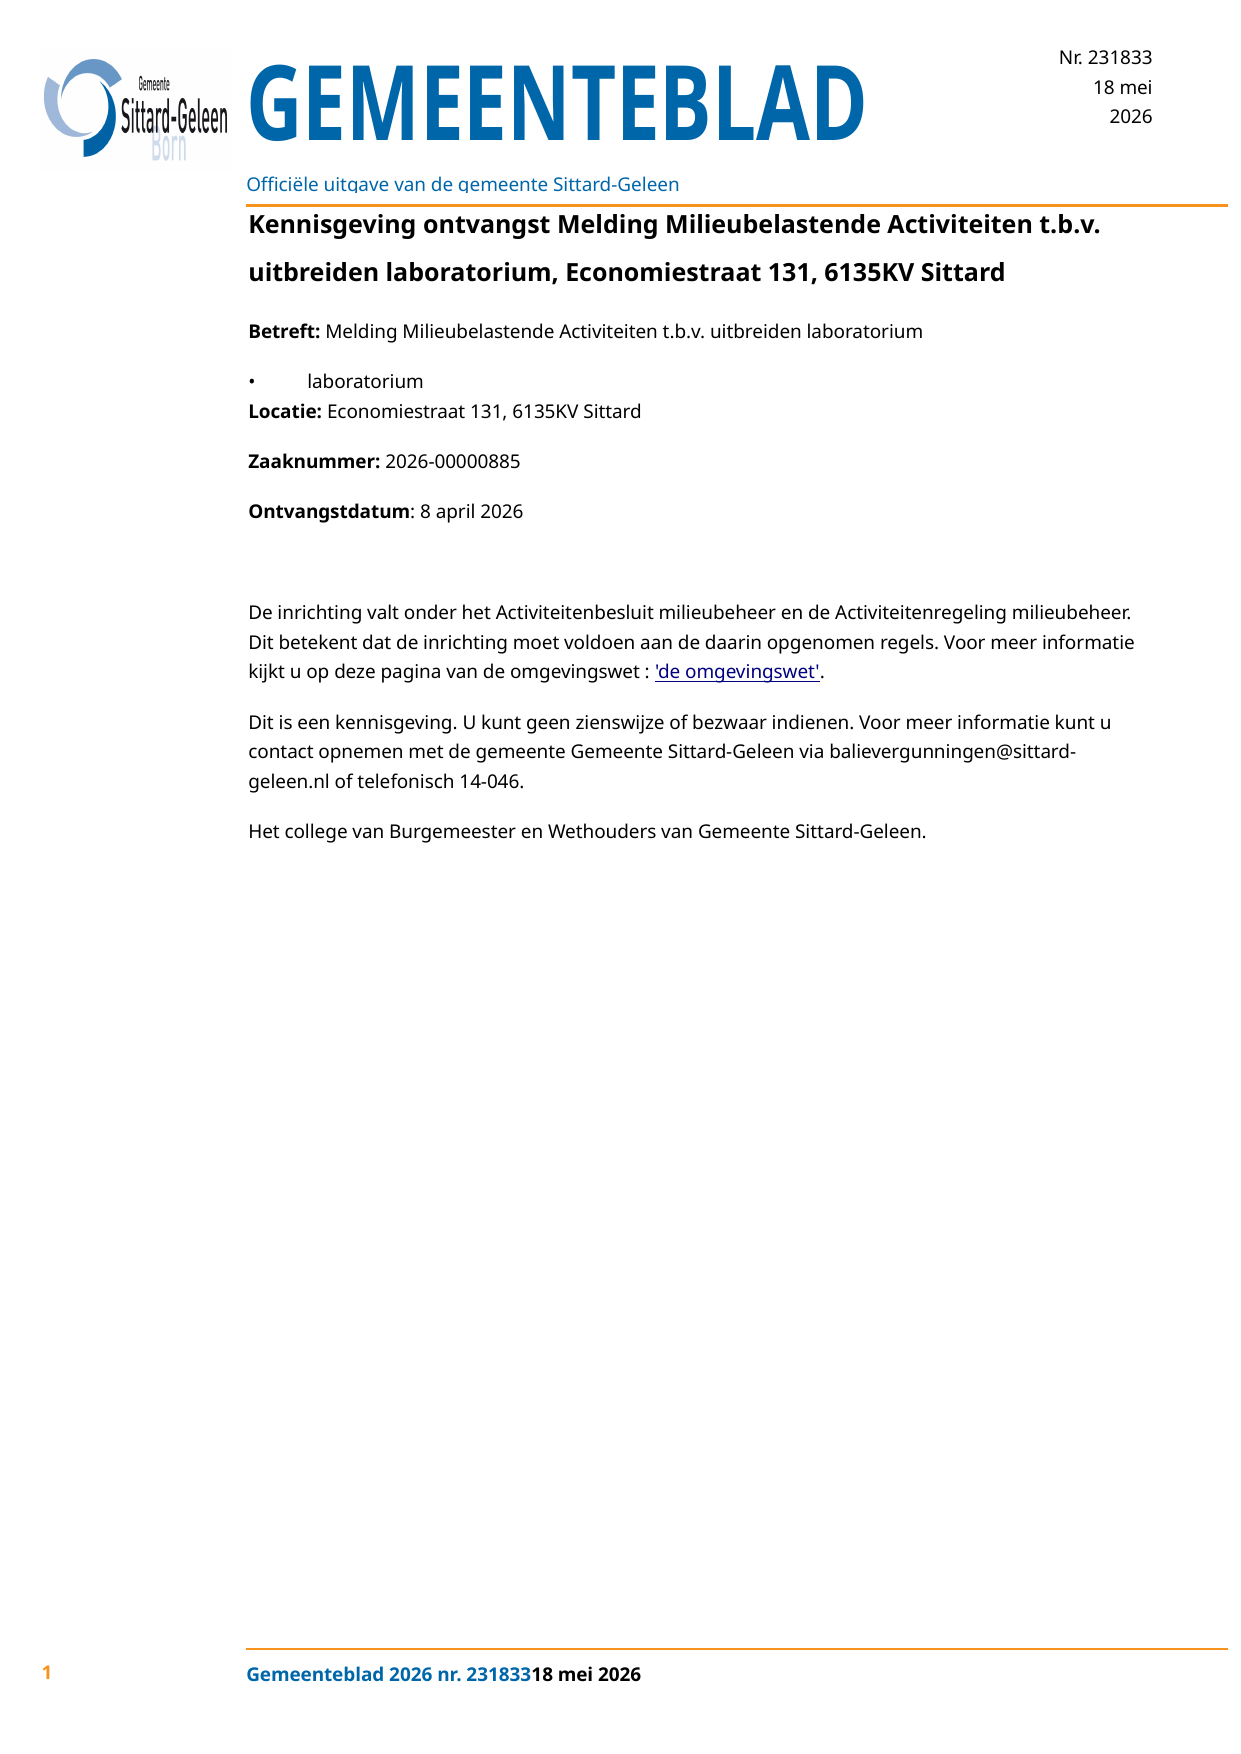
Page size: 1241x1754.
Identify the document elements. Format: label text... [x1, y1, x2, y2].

picture [41, 47, 231, 172]
text De inrichting valt onder het Activiteitenbesluit milieubeheer en de Activiteitenregeling milieubeheer. Dit betekent dat de inrichting moet voldoen aan de daarin opgenomen regels. Voor meer informatie kijkt u op deze pagina van de omgevingswet : 'de omgevingswet'. [248, 599, 1152, 684]
text Het college van Burgemeester en Wethouders van Gemeente Sittard-Geleen. [248, 819, 1152, 844]
list laboratorium [248, 368, 1152, 394]
text Locatie: Economiestraat 131, 6135KV Sittard [248, 398, 1152, 424]
text Kennisgeving ontvangst Melding Milieubelastende Activiteiten t.b.v. uitbreiden laboratorium, Economiestraat 131, 6135KV Sittard [248, 207, 1152, 288]
text Dit is een kennisgeving. U kunt geen zienswijze of bezwaar indienen. Voor meer informatie kunt u contact opnemen met de gemeente Gemeente Sittard-Geleen via balievergunningen@sittard-geleen.nl of telefonisch 14-046. [248, 709, 1152, 794]
text Betreft: Melding Milieubelastende Activiteiten t.b.v. uitbreiden laboratorium [248, 318, 1152, 344]
text Ontvangstdatum: 8 april 2026 [248, 499, 1152, 524]
text Zaaknummer: 2026-00000885 [248, 448, 1152, 474]
